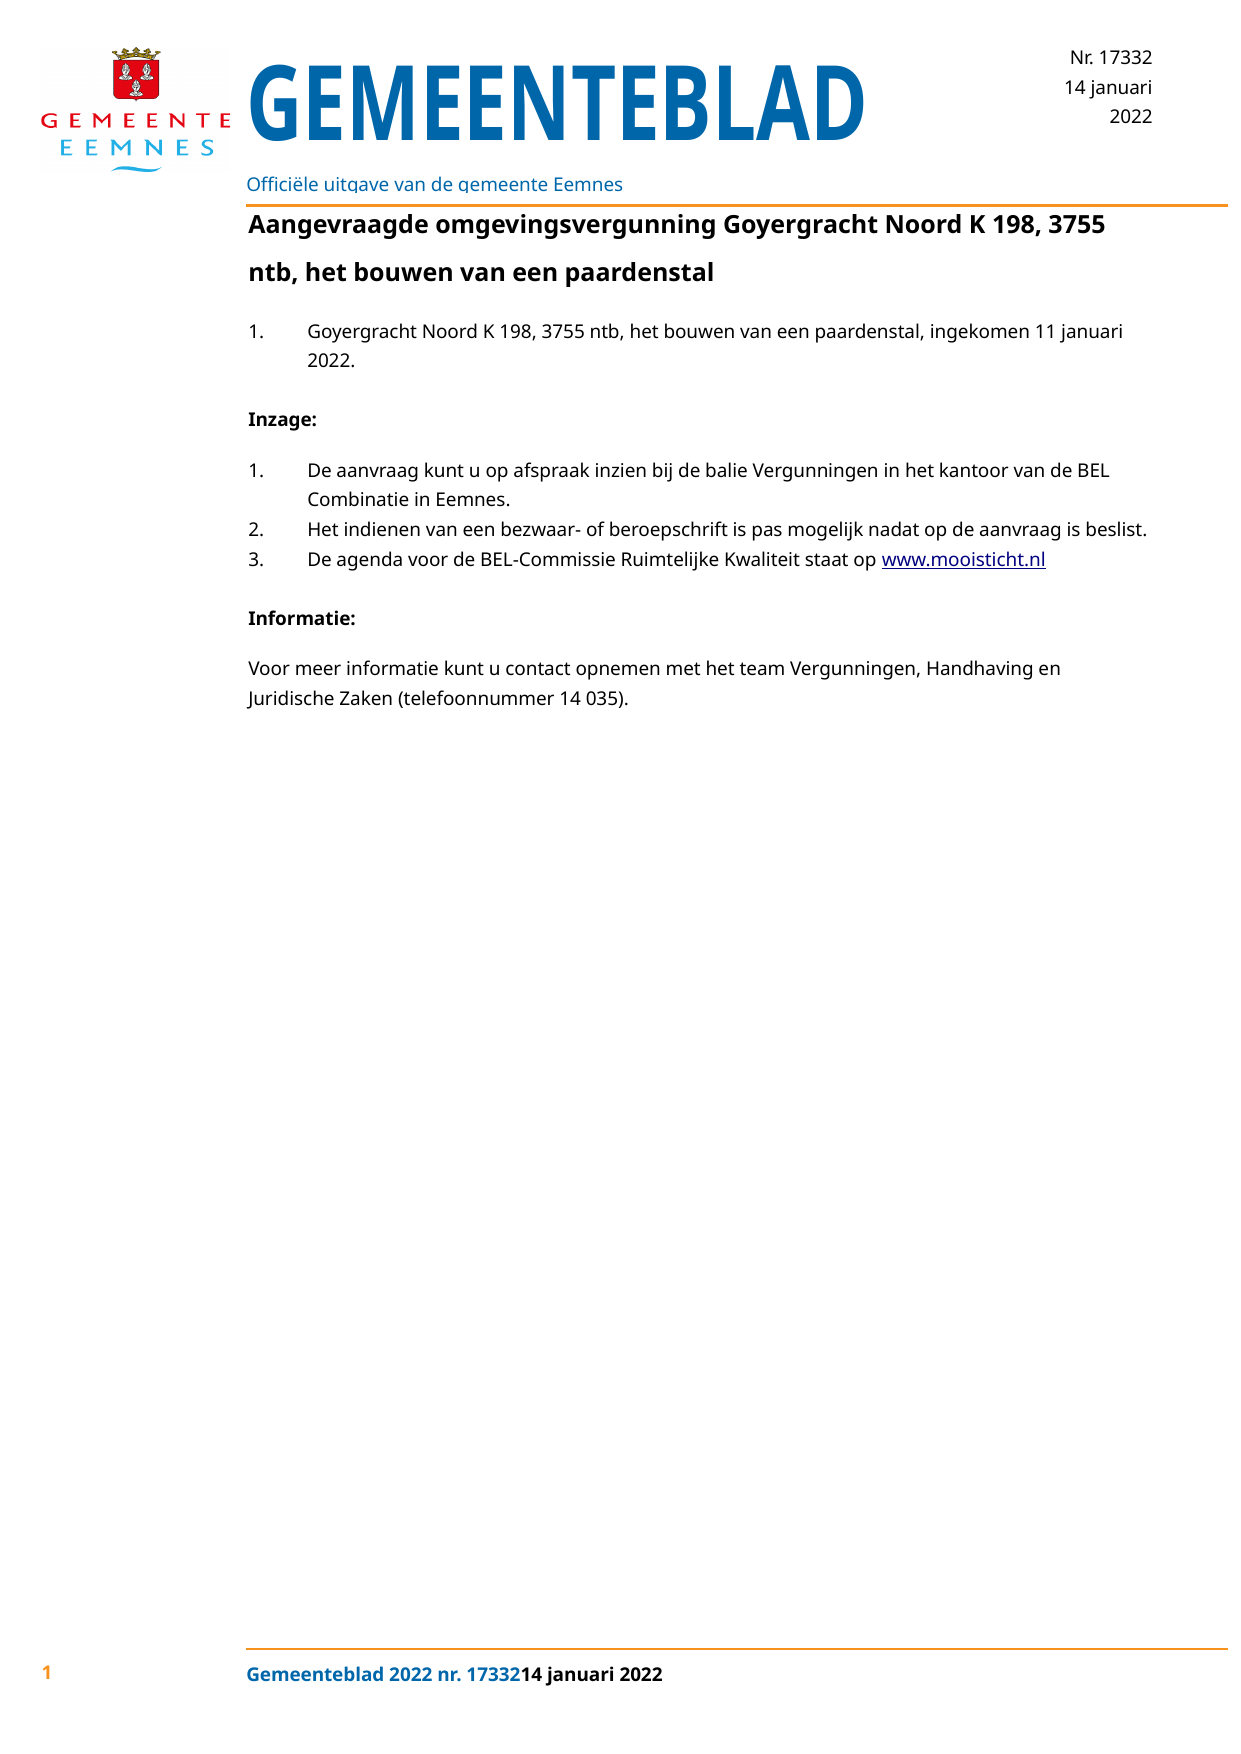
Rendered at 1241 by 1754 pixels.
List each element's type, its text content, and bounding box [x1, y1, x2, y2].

text Inzage: [248, 407, 1152, 432]
text Aangevraagde omgevingsvergunning Goyergracht Noord K 198, 3755 ntb, het bouwen van een paardenstal [248, 207, 1152, 288]
list Goyergracht Noord K 198, 3755 ntb, het bouwen van een paardenstal, ingekomen 11 januari 2022. [248, 318, 1152, 373]
text Informatie: [248, 605, 1152, 631]
list De agenda voor de BEL-Commissie Ruimtelijke Kwaliteit staat op www.mooisticht.nl [248, 546, 1152, 572]
list Het indienen van een bezwaar- of beroepschrift is pas mogelijk nadat op de aanvraag is beslist. [248, 516, 1152, 542]
text Voor meer informatie kunt u contact opnemen met het team Vergunningen, Handhaving en Juridische Zaken (telefoonnummer 14 035). [248, 655, 1152, 711]
picture [41, 47, 231, 172]
list De aanvraag kunt u op afspraak inzien bij de balie Vergunningen in het kantoor van de BEL Combinatie in Eemnes. [248, 457, 1152, 512]
